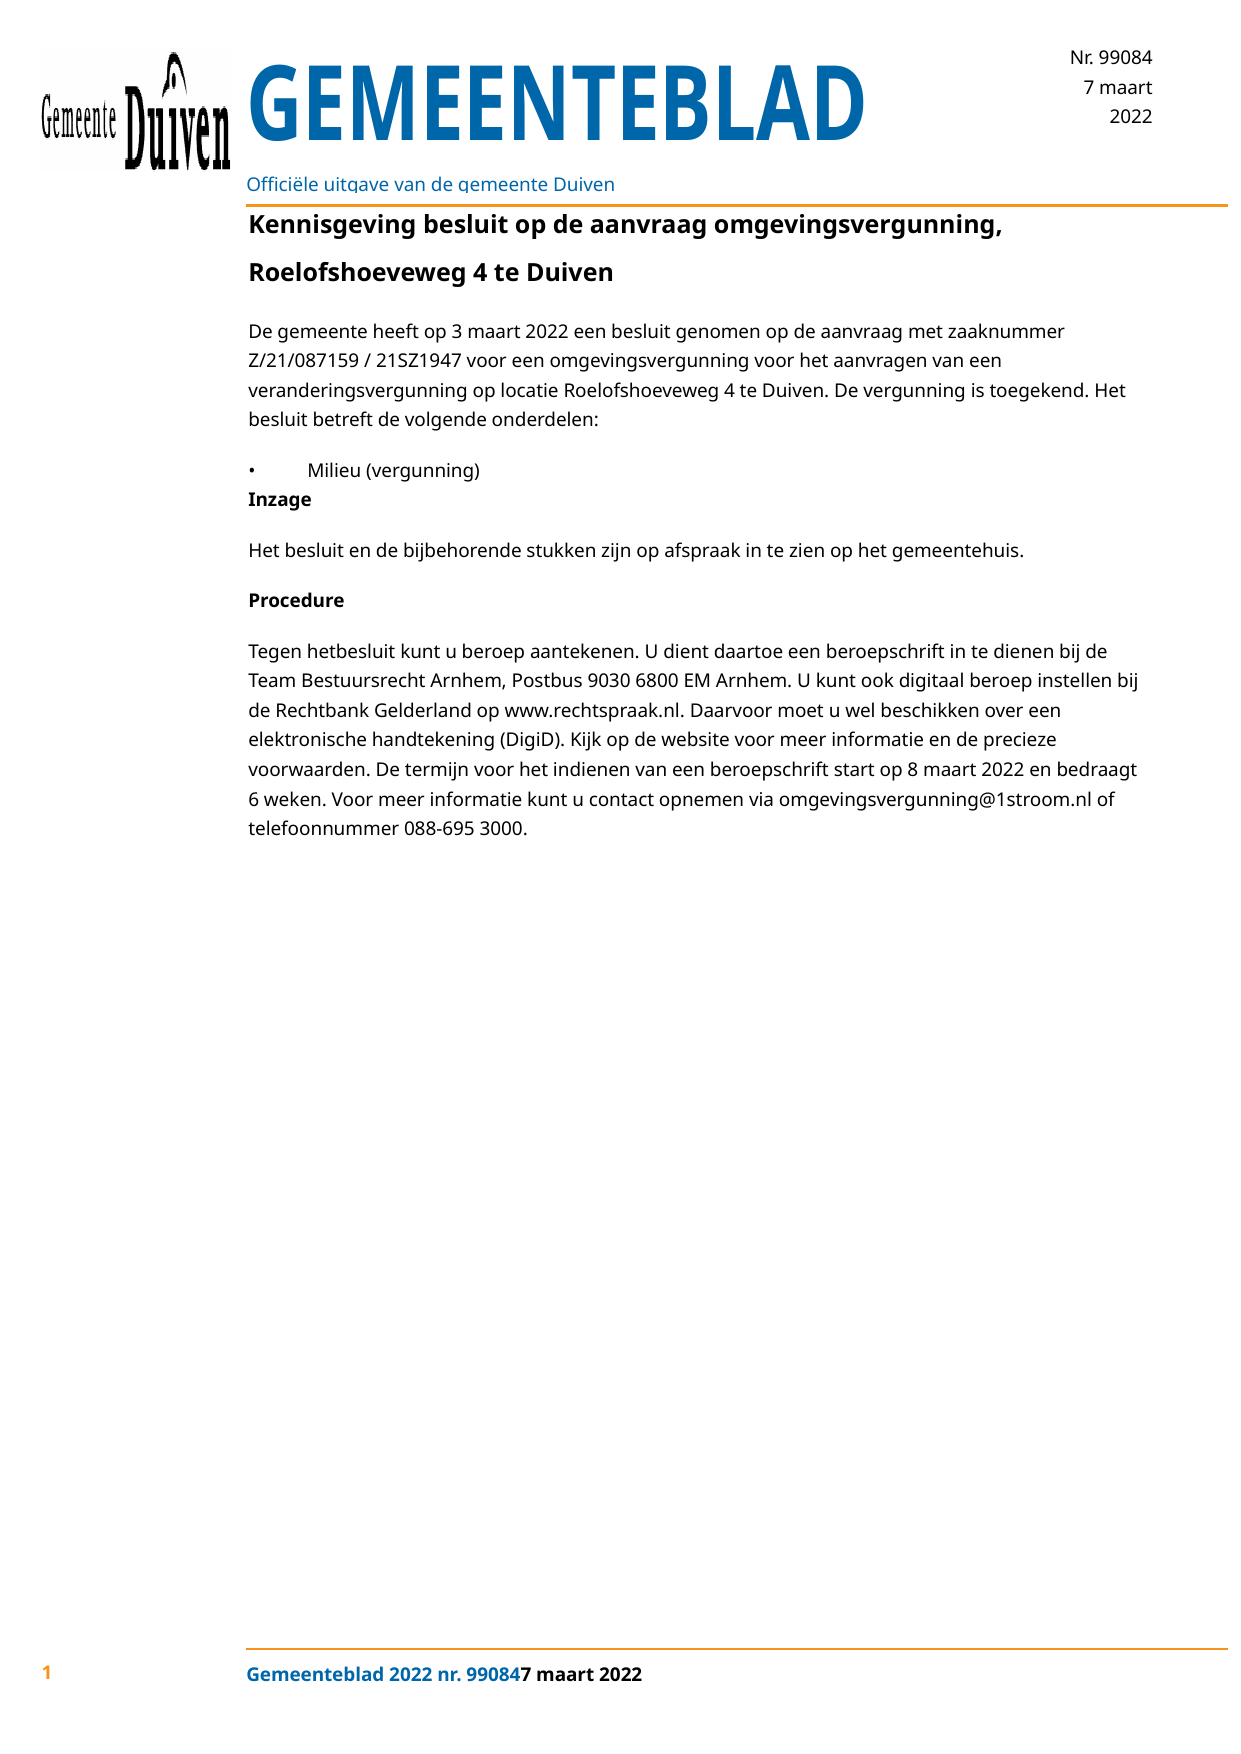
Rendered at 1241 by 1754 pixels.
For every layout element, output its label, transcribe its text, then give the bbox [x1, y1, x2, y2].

text De gemeente heeft op 3 maart 2022 een besluit genomen op de aanvraag met zaaknummer Z/21/087159 / 21SZ1947 voor een omgevingsvergunning voor het aanvragen van een veranderingsvergunning op locatie Roelofshoeveweg 4 te Duiven. De vergunning is toegekend. Het besluit betreft de volgende onderdelen: [248, 318, 1152, 432]
text Kennisgeving besluit op de aanvraag omgevingsvergunning, Roelofshoeveweg 4 te Duiven [248, 207, 1152, 288]
text Inzage [248, 487, 1152, 512]
picture [41, 47, 231, 172]
text Tegen hetbesluit kunt u beroep aantekenen. U dient daartoe een beroepschrift in te dienen bij de Team Bestuursrecht Arnhem, Postbus 9030 6800 EM Arnhem. U kunt ook digitaal beroep instellen bij de Rechtbank Gelderland op www.rechtspraak.nl. Daarvoor moet u wel beschikken over een elektronische handtekening (DigiD). Kijk op de website voor meer informatie en de precieze voorwaarden. De termijn voor het indienen van een beroepschrift start op 8 maart 2022 en bedraagt 6 weken. Voor meer informatie kunt u contact opnemen via omgevingsvergunning@1stroom.nl of telefoonnummer 088-695 3000. [248, 638, 1152, 841]
text Het besluit en de bijbehorende stukken zijn op afspraak in te zien op het gemeentehuis. [248, 537, 1152, 563]
list Milieu (vergunning) [248, 457, 1152, 483]
text Procedure [248, 587, 1152, 613]
